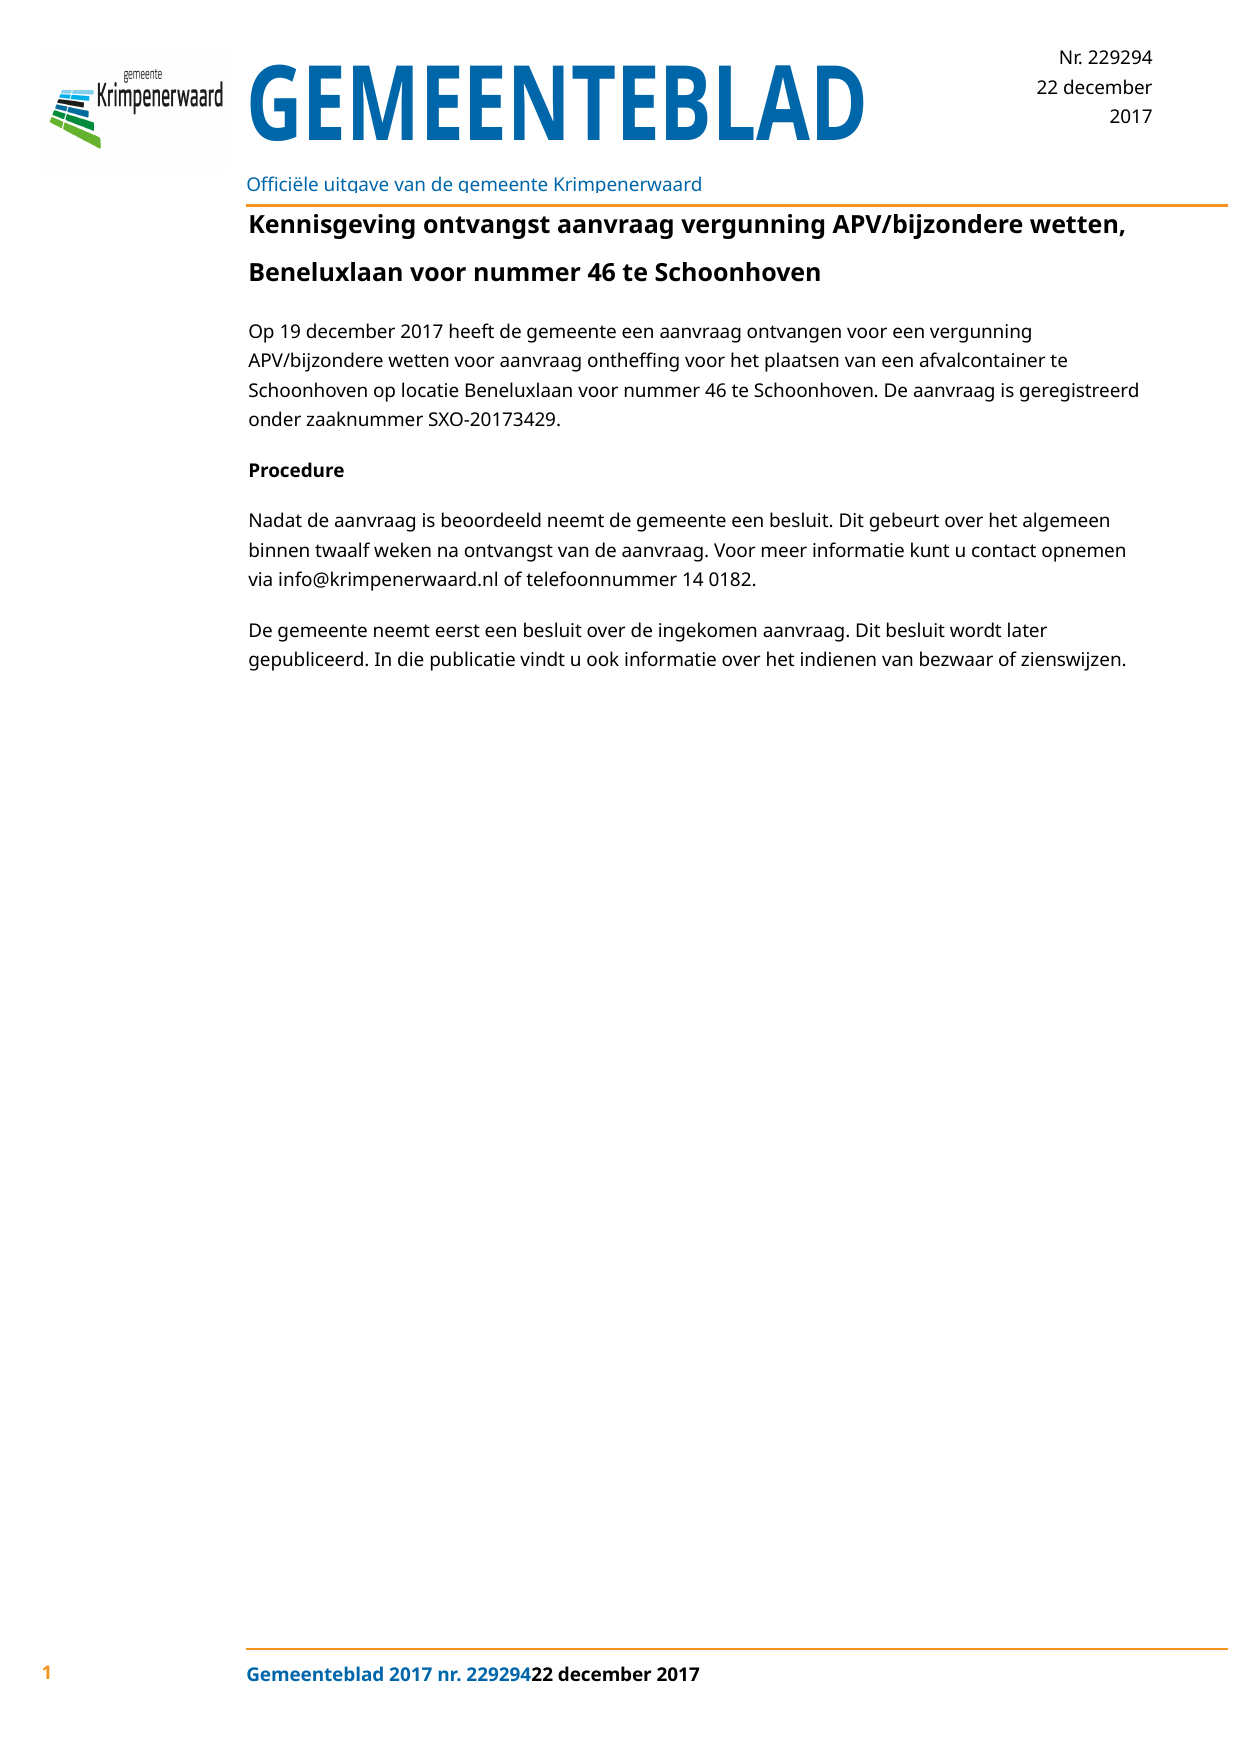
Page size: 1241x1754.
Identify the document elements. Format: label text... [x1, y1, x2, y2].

text Procedure [248, 457, 1152, 483]
text Op 19 december 2017 heeft de gemeente een aanvraag ontvangen voor een vergunning APV/bijzondere wetten voor aanvraag ontheffing voor het plaatsen van een afvalcontainer te Schoonhoven op locatie Beneluxlaan voor nummer 46 te Schoonhoven. De aanvraag is geregistreerd onder zaaknummer SXO-20173429. [248, 318, 1152, 432]
text Kennisgeving ontvangst aanvraag vergunning APV/bijzondere wetten, Beneluxlaan voor nummer 46 te Schoonhoven [248, 207, 1152, 288]
picture [41, 47, 231, 172]
text De gemeente neemt eerst een besluit over de ingekomen aanvraag. Dit besluit wordt later gepubliceerd. In die publicatie vindt u ook informatie over het indienen van bezwaar of zienswijzen. [248, 617, 1152, 672]
text Nadat de aanvraag is beoordeeld neemt de gemeente een besluit. Dit gebeurt over het algemeen binnen twaalf weken na ontvangst van de aanvraag. Voor meer informatie kunt u contact opnemen via info@krimpenerwaard.nl of telefoonnummer 14 0182. [248, 507, 1152, 592]
